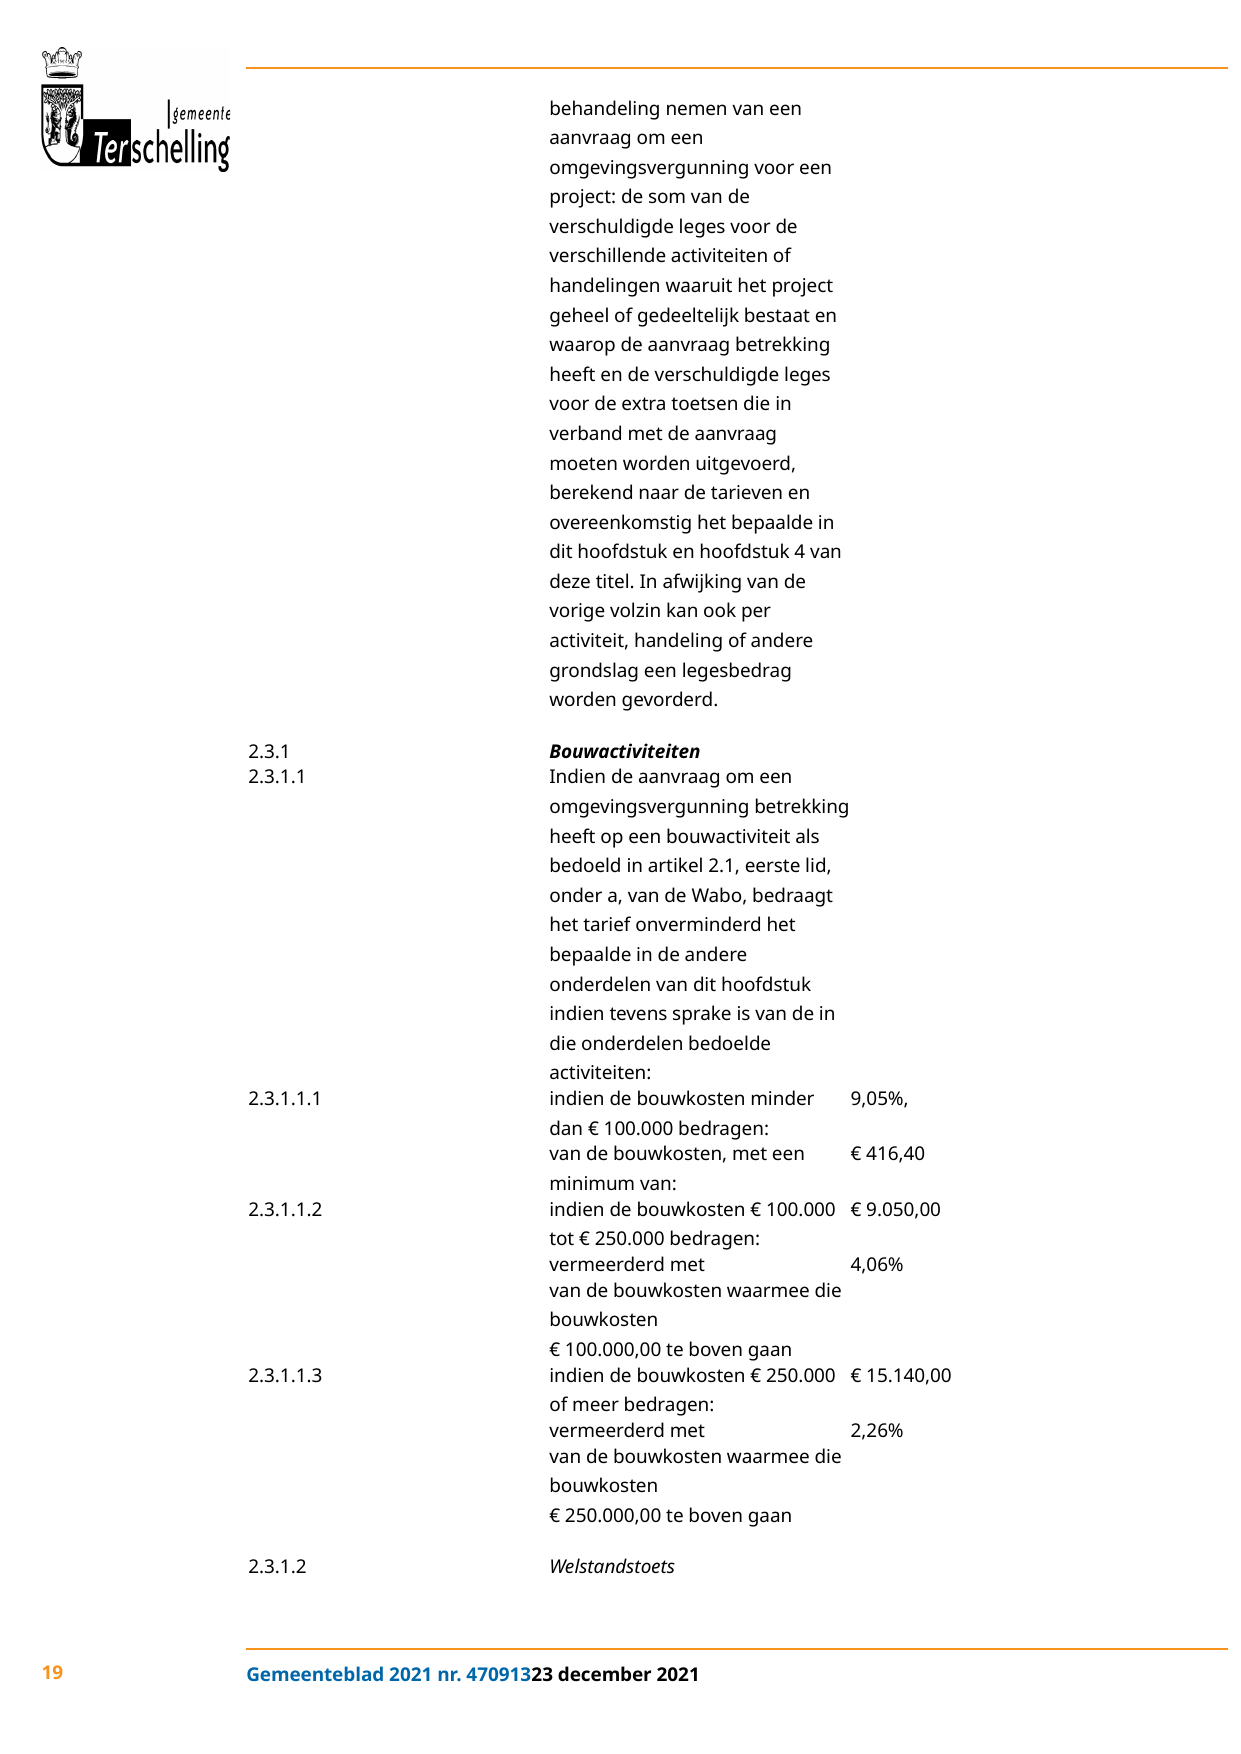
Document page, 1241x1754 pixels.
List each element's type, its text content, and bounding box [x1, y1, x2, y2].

table_cell € 416,40 [850, 1141, 1152, 1196]
table_cell vermeerderd met [549, 1251, 850, 1277]
table_cell [850, 738, 1152, 764]
table_cell [850, 1443, 1152, 1528]
table_header behandeling nemen van een aanvraag om een omgevingsvergunning voor een project: de som van de verschuldigde leges voor de verschillende activiteiten of handelingen waaruit het project geheel of gedeeltelijk bestaat en waarop de aanvraag betrekking heeft en de verschuldigde leges voor de extra toetsen die in verband met de aanvraag moeten worden uitgevoerd, berekend naar de tarieven en overeenkomstig het bepaalde in dit hoofdstuk en hoofdstuk 4 van deze titel. In afwijking van de vorige volzin kan ook per activiteit, handeling of andere grondslag een legesbedrag worden gevorderd. [549, 95, 850, 712]
table_cell 2.3.1.1.2 [248, 1196, 549, 1362]
table_cell Bouwactiviteiten [549, 738, 850, 764]
table_cell van de bouwkosten, met een minimum van: [549, 1141, 850, 1196]
table_cell Welstandstoets [549, 1554, 850, 1579]
table_cell [850, 1554, 1152, 1579]
table_cell van de bouwkosten waarmee die bouwkosten € 250.000,00 te boven gaan [549, 1443, 850, 1528]
table_cell 2.3.1 [248, 738, 549, 764]
table_cell € 9.050,00 [850, 1196, 1152, 1251]
table_cell 2.3.1.1 [248, 764, 549, 1085]
table_cell 2.3.1.1.3 [248, 1362, 549, 1528]
table_cell 2,26% [850, 1417, 1152, 1443]
table_cell € 15.140,00 [850, 1362, 1152, 1417]
table_cell 4,06% [850, 1251, 1152, 1277]
table_cell indien de bouwkosten € 250.000 of meer bedragen: [549, 1362, 850, 1417]
table_cell [850, 1528, 1152, 1553]
table_cell [549, 1528, 850, 1553]
table_cell [248, 712, 549, 738]
table_header [248, 95, 549, 712]
table_cell 9,05%, [850, 1085, 1152, 1141]
table_cell 2.3.1.1.1 [248, 1085, 549, 1196]
table_cell [549, 712, 850, 738]
table_cell vermeerderd met [549, 1417, 850, 1443]
picture [41, 47, 231, 172]
table_cell 2.3.1.2 [248, 1554, 549, 1579]
table_cell indien de bouwkosten € 100.000 tot € 250.000 bedragen: [549, 1196, 850, 1251]
table_cell [850, 712, 1152, 738]
table_cell Indien de aanvraag om een omgevingsvergunning betrekking heeft op een bouwactiviteit als bedoeld in artikel 2.1, eerste lid, onder a, van de Wabo, bedraagt het tarief onverminderd het bepaalde in de andere onderdelen van dit hoofdstuk indien tevens sprake is van de in die onderdelen bedoelde activiteiten: [549, 764, 850, 1085]
table_cell indien de bouwkosten minder dan € 100.000 bedragen: [549, 1085, 850, 1141]
table_header [850, 95, 1152, 712]
table_cell van de bouwkosten waarmee die bouwkosten € 100.000,00 te boven gaan [549, 1277, 850, 1362]
table_cell [850, 764, 1152, 1085]
table_cell [850, 1277, 1152, 1362]
table_cell [248, 1528, 549, 1553]
